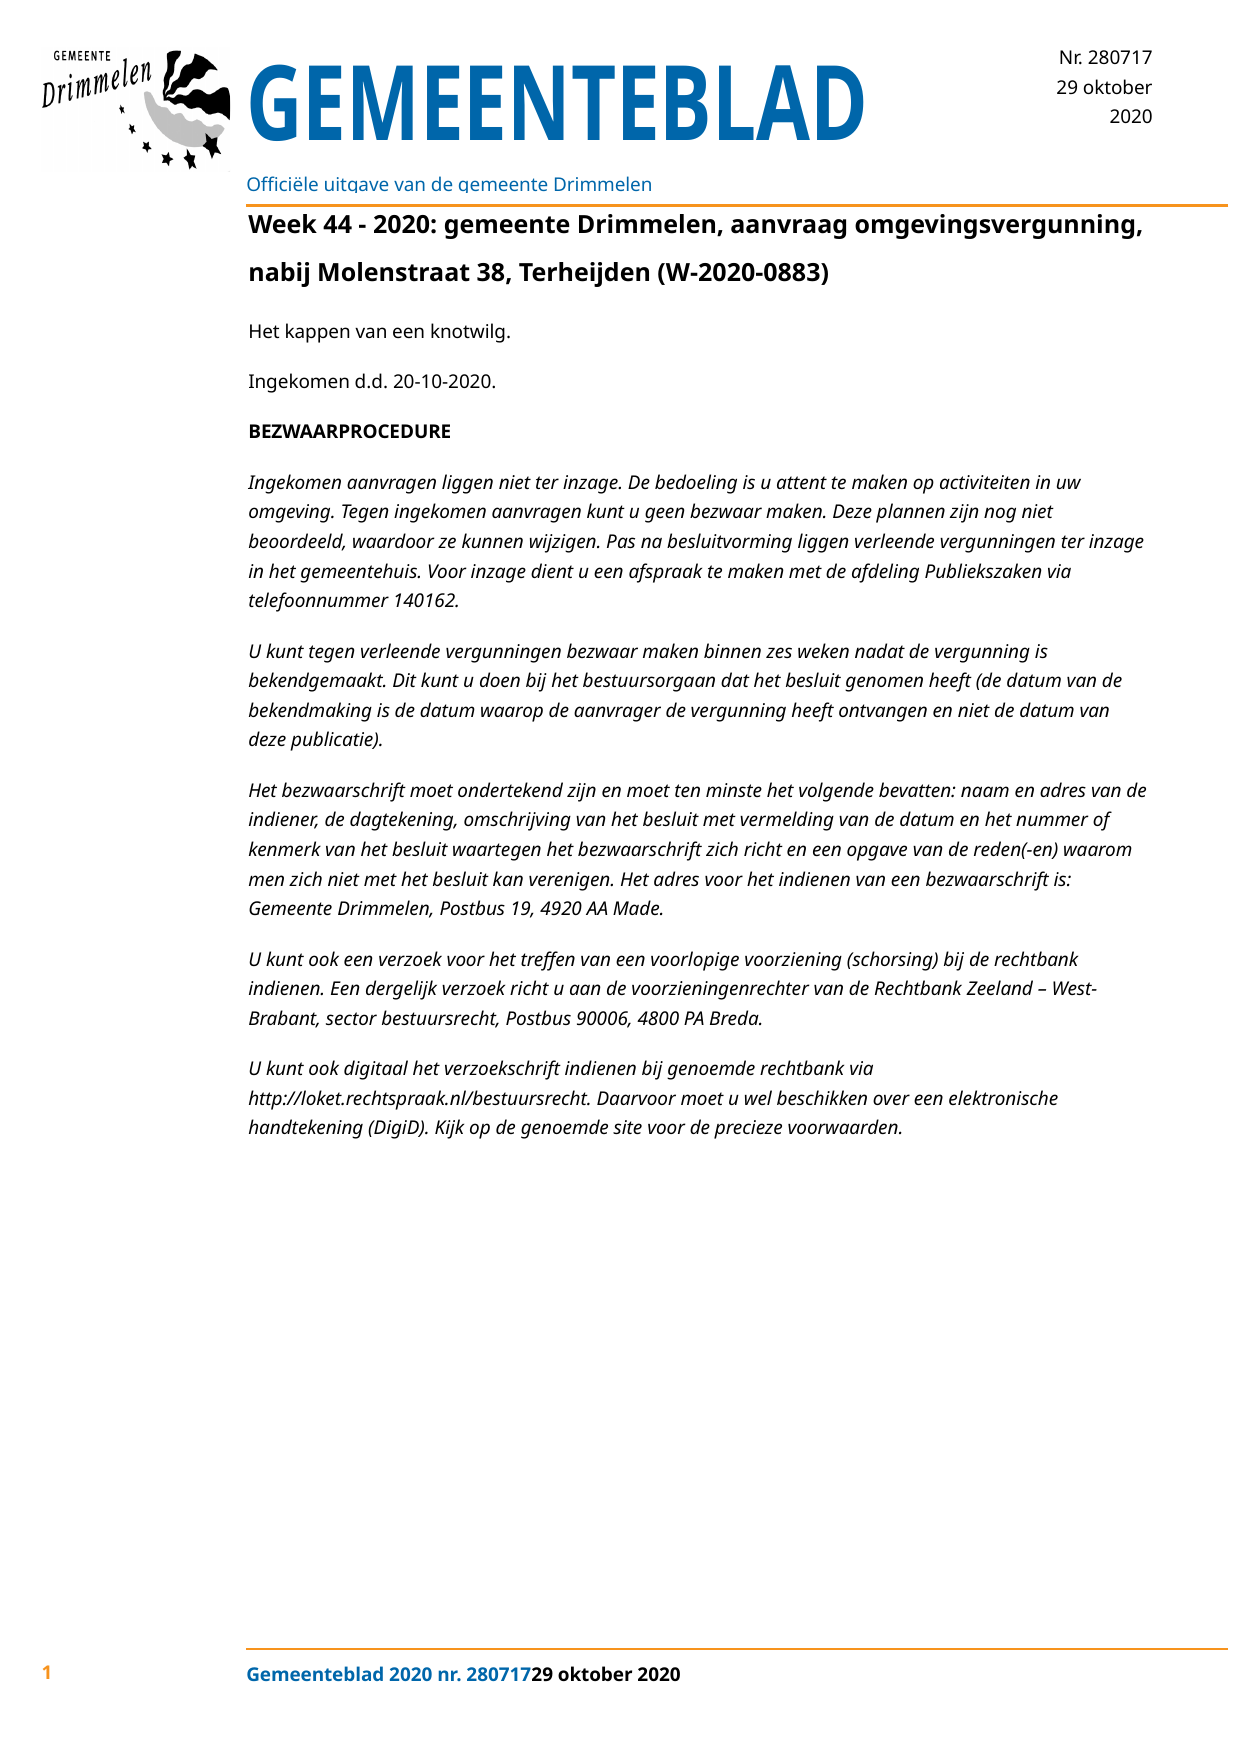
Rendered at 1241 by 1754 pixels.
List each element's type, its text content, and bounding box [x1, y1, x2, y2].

text Het kappen van een knotwilg. [248, 318, 1152, 344]
text Het bezwaarschrift moet ondertekend zijn en moet ten minste het volgende bevatten: naam en adres van de indiener, de dagtekening, omschrijving van het besluit met vermelding van de datum en het nummer of kenmerk van het besluit waartegen het bezwaarschrift zich richt en een opgave van de reden(-en) waarom men zich niet met het besluit kan verenigen. Het adres voor het indienen van een bezwaarschrift is: Gemeente Drimmelen, Postbus 19, 4920 AA Made. [248, 777, 1152, 921]
text Ingekomen d.d. 20-10-2020. [248, 368, 1152, 394]
text U kunt ook digitaal het verzoekschrift indienen bij genoemde rechtbank via http://loket.rechtspraak.nl/bestuursrecht. Daarvoor moet u wel beschikken over een elektronische handtekening (DigiD). Kijk op de genoemde site voor de precieze voorwaarden. [248, 1055, 1152, 1140]
text U kunt ook een verzoek voor het treffen van een voorlopige voorziening (schorsing) bij de rechtbank indienen. Een dergelijk verzoek richt u aan de voorzieningenrechter van de Rechtbank Zeeland – West-Brabant, sector bestuursrecht, Postbus 90006, 4800 PA Breda. [248, 946, 1152, 1031]
text Week 44 - 2020: gemeente Drimmelen, aanvraag omgevingsvergunning, nabij Molenstraat 38, Terheijden (W-2020-0883) [248, 207, 1152, 288]
text U kunt tegen verleende vergunningen bezwaar maken binnen zes weken nadat de vergunning is bekendgemaakt. Dit kunt u doen bij het bestuursorgaan dat het besluit genomen heeft (de datum van de bekendmaking is de datum waarop de aanvrager de vergunning heeft ontvangen en niet de datum van deze publicatie). [248, 638, 1152, 752]
text BEZWAARPROCEDURE [248, 419, 1152, 444]
picture [41, 47, 231, 172]
text Ingekomen aanvragen liggen niet ter inzage. De bedoeling is u attent te maken op activiteiten in uw omgeving. Tegen ingekomen aanvragen kunt u geen bezwaar maken. Deze plannen zijn nog niet beoordeeld, waardoor ze kunnen wijzigen. Pas na besluitvorming liggen verleende vergunningen ter inzage in het gemeentehuis. Voor inzage dient u een afspraak te maken met de afdeling Publiekszaken via telefoonnummer 140162. [248, 469, 1152, 613]
